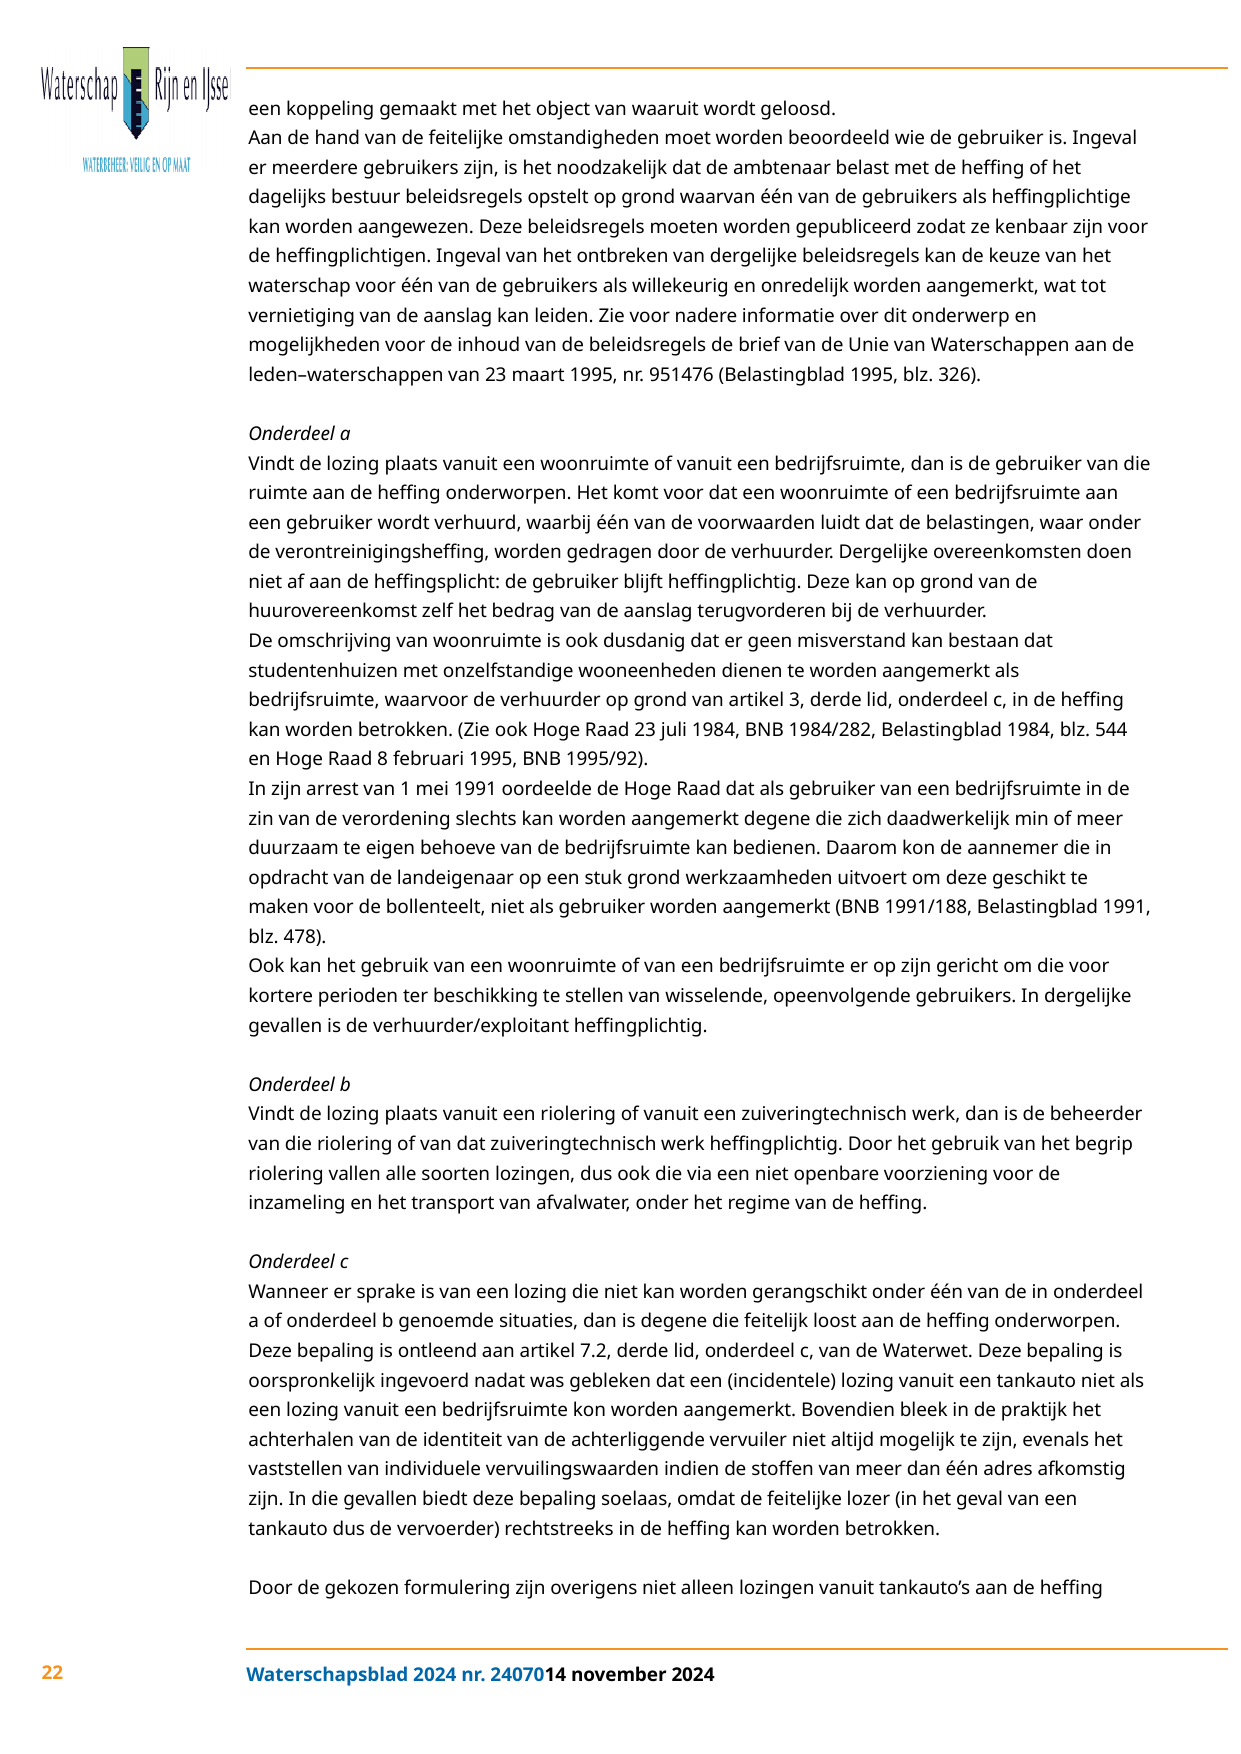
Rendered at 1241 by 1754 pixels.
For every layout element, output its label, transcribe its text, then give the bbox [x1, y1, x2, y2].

picture [41, 47, 231, 172]
text De omschrijving van woonruimte is ook dusdanig dat er geen misverstand kan bestaan dat studentenhuizen met onzelfstandige wooneenheden dienen te worden aangemerkt als bedrijfsruimte, waarvoor de verhuurder op grond van artikel 3, derde lid, onderdeel c, in de heffing kan worden betrokken. (Zie ook Hoge Raad 23 juli 1984, BNB 1984/282, Belastingblad 1984, blz. 544 en Hoge Raad 8 februari 1995, BNB 1995/92). [248, 627, 1152, 771]
text Vindt de lozing plaats vanuit een woonruimte of vanuit een bedrijfsruimte, dan is de gebruiker van die ruimte aan de heffing onderworpen. Het komt voor dat een woonruimte of een bedrijfsruimte aan een gebruiker wordt verhuurd, waarbij één van de voorwaarden luidt dat de belastingen, waar onder de verontreinigingsheffing, worden gedragen door de verhuurder. Dergelijke overeenkomsten doen niet af aan de heffingsplicht: de gebruiker blijft heffingplichtig. Deze kan op grond van de huurovereenkomst zelf het bedrag van de aanslag terugvorderen bij de verhuurder. [248, 450, 1152, 623]
text Ook kan het gebruik van een woonruimte of van een bedrijfsruimte er op zijn gericht om die voor kortere perioden ter beschikking te stellen van wisselende, opeenvolgende gebruikers. In dergelijke gevallen is de verhuurder/exploitant heffingplichtig. [248, 953, 1152, 1038]
text een koppeling gemaakt met het object van waaruit wordt geloosd. [248, 95, 1152, 121]
text Aan de hand van de feitelijke omstandigheden moet worden beoordeeld wie de gebruiker is. Ingeval er meerdere gebruikers zijn, is het noodzakelijk dat de ambtenaar belast met de heffing of het dagelijks bestuur beleidsregels opstelt op grond waarvan één van de gebruikers als heffingplichtige kan worden aangewezen. Deze beleidsregels moeten worden gepubliceerd zodat ze kenbaar zijn voor de heffingplichtigen. Ingeval van het ontbreken van dergelijke beleidsregels kan de keuze van het waterschap voor één van de gebruikers als willekeurig en onredelijk worden aangemerkt, wat tot vernietiging van de aanslag kan leiden. Zie voor nadere informatie over dit onderwerp en mogelijkheden voor de inhoud van de beleidsregels de brief van de Unie van Waterschappen aan de leden–waterschappen van 23 maart 1995, nr. 951476 (Belastingblad 1995, blz. 326). [248, 124, 1152, 387]
text Wanneer er sprake is van een lozing die niet kan worden gerangschikt onder één van de in onderdeel a of onderdeel b genoemde situaties, dan is degene die feitelijk loost aan de heffing onderworpen. Deze bepaling is ontleend aan artikel 7.2, derde lid, onderdeel c, van de Waterwet. Deze bepaling is oorspronkelijk ingevoerd nadat was gebleken dat een (incidentele) lozing vanuit een tankauto niet als een lozing vanuit een bedrijfsruimte kon worden aangemerkt. Bovendien bleek in de praktijk het achterhalen van de identiteit van de achterliggende vervuiler niet altijd mogelijk te zijn, evenals het vaststellen van individuele vervuilingswaarden indien de stoffen van meer dan één adres afkomstig zijn. In die gevallen biedt deze bepaling soelaas, omdat de feitelijke lozer (in het geval van een tankauto dus de vervoerder) rechtstreeks in de heffing kan worden betrokken. [248, 1278, 1152, 1541]
text Onderdeel c [248, 1248, 1152, 1274]
text Door de gekozen formulering zijn overigens niet alleen lozingen vanuit tankauto’s aan de heffing [248, 1574, 1152, 1600]
text Vindt de lozing plaats vanuit een riolering of vanuit een zuiveringtechnisch werk, dan is de beheerder van die riolering of van dat zuiveringtechnisch werk heffingplichtig. Door het gebruik van het begrip riolering vallen alle soorten lozingen, dus ook die via een niet openbare voorziening voor de inzameling en het transport van afvalwater, onder het regime van de heffing. [248, 1101, 1152, 1215]
text Onderdeel a [248, 420, 1152, 446]
text Onderdeel b [248, 1071, 1152, 1097]
text In zijn arrest van 1 mei 1991 oordeelde de Hoge Raad dat als gebruiker van een bedrijfsruimte in de zin van de verordening slechts kan worden aangemerkt degene die zich daadwerkelijk min of meer duurzaam te eigen behoeve van de bedrijfsruimte kan bedienen. Daarom kon de aannemer die in opdracht van de landeigenaar op een stuk grond werkzaamheden uitvoert om deze geschikt te maken voor de bollenteelt, niet als gebruiker worden aangemerkt (BNB 1991/188, Belastingblad 1991, blz. 478). [248, 775, 1152, 949]
